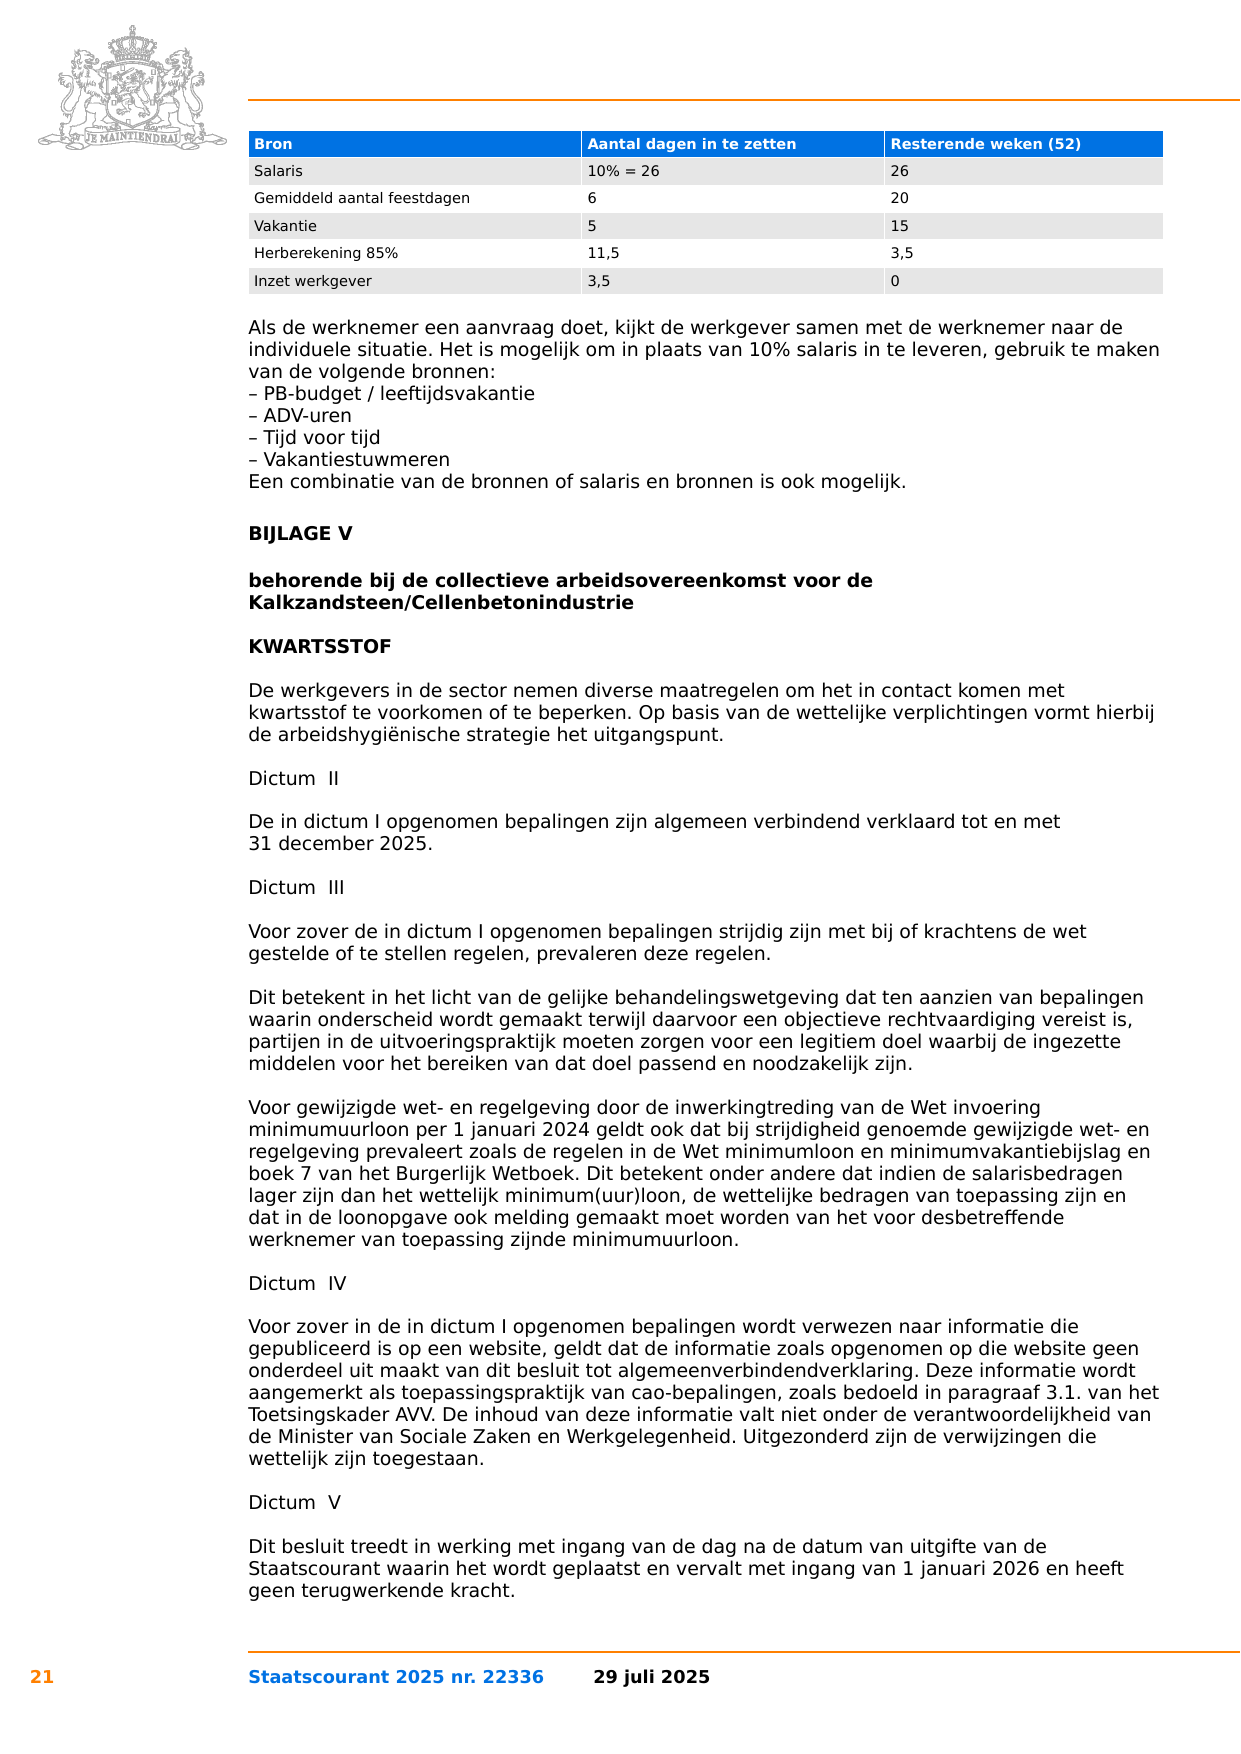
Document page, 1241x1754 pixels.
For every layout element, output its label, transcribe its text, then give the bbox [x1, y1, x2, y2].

text Voor zover in de in dictum I opgenomen bepalingen wordt verwezen naar informatie die gepubliceerd is op een website, geldt dat de informatie zoals opgenomen op die website geen onderdeel uit maakt van dit besluit tot algemeenverbindendverklaring. Deze informatie wordt aangemerkt als toepassingspraktijk van cao-bepalingen, zoals bedoeld in paragraaf 3.1. van het Toetsingskader AVV. De inhoud van deze informatie valt niet onder de verantwoordelijkheid van de Minister van Sociale Zaken en Werkgelegenheid. Uitgezonderd zijn de verwijzingen die wettelijk zijn toegestaan. [248, 1316, 1163, 1470]
table_cell Vakantie [249, 213, 581, 239]
table_cell 6 [582, 186, 884, 212]
text Voor zover de in dictum I opgenomen bepalingen strijdig zijn met bij of krachtens de wet gestelde of te stellen regelen, prevaleren deze regelen. [248, 921, 1163, 965]
text – Tijd voor tijd [248, 427, 1163, 449]
table_header Resterende weken (52) [885, 131, 1163, 157]
text – PB-budget / leeftijdsvakantie [248, 383, 1163, 405]
subtitle KWARTSSTOF [248, 636, 1163, 658]
text De in dictum I opgenomen bepalingen zijn algemeen verbindend verklaard tot en met 31 december 2025. [248, 811, 1163, 855]
text – Vakantiestuwmeren [248, 449, 1163, 471]
text Dit besluit treedt in werking met ingang van de dag na de datum van uitgifte van de Staatscourant waarin het wordt geplaatst en vervalt met ingang van 1 januari 2026 en heeft geen terugwerkende kracht. [248, 1536, 1163, 1602]
table_cell Herberekening 85% [249, 241, 581, 267]
text Dictum II [248, 767, 1163, 789]
table_cell 15 [885, 213, 1163, 239]
table_cell 11,5 [582, 241, 884, 267]
text Dictum V [248, 1492, 1163, 1514]
table_header Bron [249, 131, 581, 157]
picture [38, 25, 227, 150]
text Een combinatie van de bronnen of salaris en bronnen is ook mogelijk. [248, 471, 1163, 493]
text Dit betekent in het licht van de gelijke behandelingswetgeving dat ten aanzien van bepalingen waarin onderscheid wordt gemaakt terwijl daarvoor een objectieve rechtvaardiging vereist is, partijen in de uitvoeringspraktijk moeten zorgen voor een legitiem doel waarbij de ingezette middelen voor het bereiken van dat doel passend en noodzakelijk zijn. [248, 987, 1163, 1075]
text Dictum III [248, 877, 1163, 899]
table_cell Gemiddeld aantal feestdagen [249, 186, 581, 212]
table_header Aantal dagen in te zetten [582, 131, 884, 157]
table_cell 5 [582, 213, 884, 239]
text Voor gewijzigde wet- en regelgeving door de inwerkingtreding van de Wet invoering minimumuurloon per 1 januari 2024 geldt ook dat bij strijdigheid genoemde gewijzigde wet- en regelgeving prevaleert zoals de regelen in de Wet minimumloon en minimumvakantiebijslag en boek 7 van het Burgerlijk Wetboek. Dit betekent onder andere dat indien de salarisbedragen lager zijn dan het wettelijk minimum(uur)loon, de wettelijke bedragen van toepassing zijn en dat in de loonopgave ook melding gemaakt moet worden van het voor desbetreffende werknemer van toepassing zijnde minimumuurloon. [248, 1097, 1163, 1251]
text – ADV-uren [248, 405, 1163, 427]
table_cell 3,5 [582, 268, 884, 294]
text Dictum IV [248, 1272, 1163, 1294]
table_cell 0 [885, 268, 1163, 294]
text Als de werknemer een aanvraag doet, kijkt de werkgever samen met de werknemer naar de individuele situatie. Het is mogelijk om in plaats van 10% salaris in te leveren, gebruik te maken van de volgende bronnen: [248, 317, 1163, 383]
table_cell Salaris [249, 158, 581, 185]
table_cell 10% = 26 [582, 158, 884, 185]
text De werkgevers in de sector nemen diverse maatregelen om het in contact komen met kwartsstof te voorkomen of te beperken. Op basis van de wettelijke verplichtingen vormt hierbij de arbeidshygiënische strategie het uitgangspunt. [248, 680, 1163, 746]
subtitle BIJLAGE V [248, 523, 1163, 545]
table_cell 26 [885, 158, 1163, 185]
table_cell Inzet werkgever [249, 268, 581, 294]
table_cell 20 [885, 186, 1163, 212]
text behorende bij de collectieve arbeidsovereenkomst voor de Kalkzandsteen/Cellenbetonindustrie [248, 570, 1163, 614]
table_cell 3,5 [885, 241, 1163, 267]
